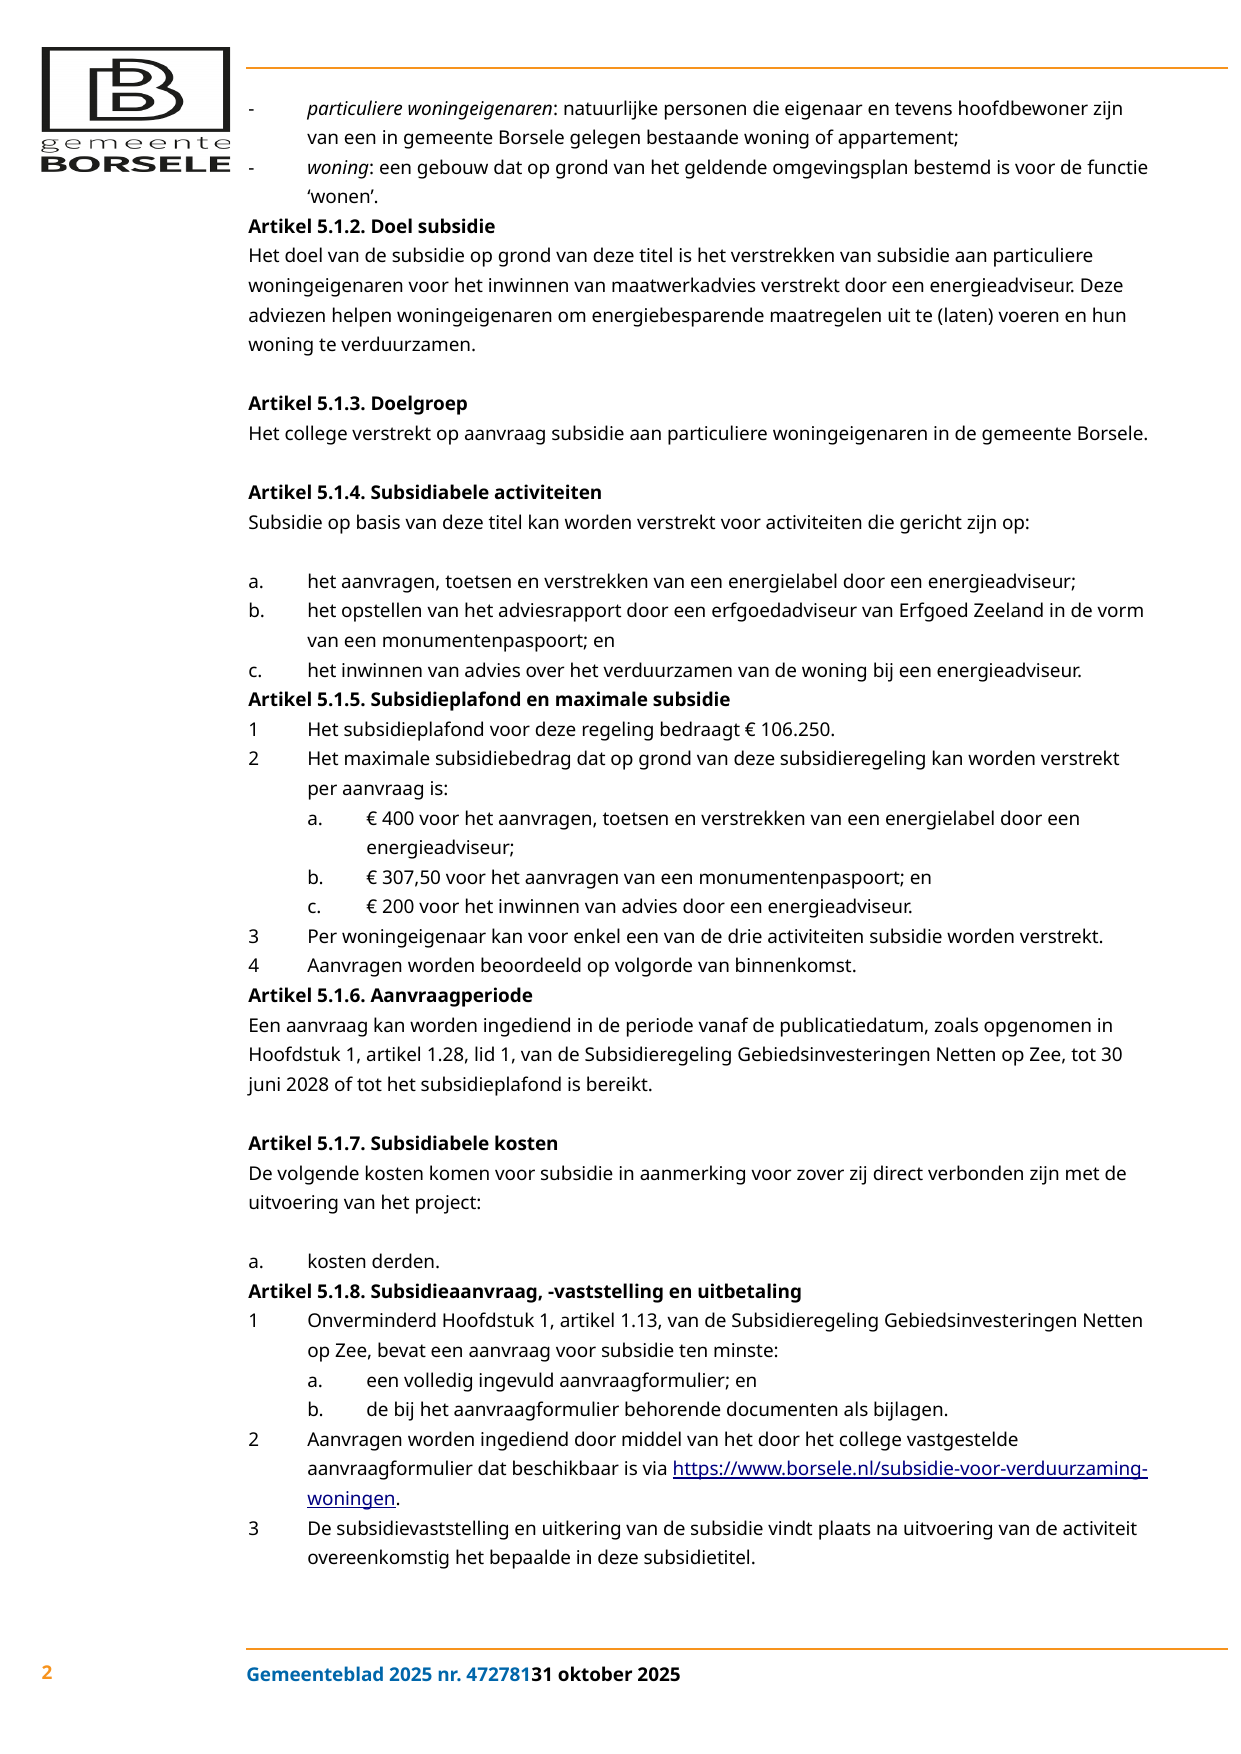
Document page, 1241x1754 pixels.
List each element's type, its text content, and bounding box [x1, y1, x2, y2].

list Per woningeigenaar kan voor enkel een van de drie activiteiten subsidie worden verstrekt. [248, 923, 1152, 949]
text De volgende kosten komen voor subsidie in aanmerking voor zover zij direct verbonden zijn met de uitvoering van het project: [248, 1160, 1152, 1215]
list € 400 voor het aanvragen, toetsen en verstrekken van een energielabel door een energieadviseur; [307, 805, 1152, 860]
text Artikel 5.1.5. Subsidieplafond en maximale subsidie [248, 686, 1152, 712]
list een volledig ingevuld aanvraagformulier; en [307, 1367, 1152, 1393]
text Artikel 5.1.7. Subsidiabele kosten [248, 1130, 1152, 1156]
list het inwinnen van advies over het verduurzamen van de woning bij een energieadviseur. [248, 657, 1152, 683]
text Het doel van de subsidie op grond van deze titel is het verstrekken van subsidie aan particuliere woningeigenaren voor het inwinnen van maatwerkadvies verstrekt door een energieadviseur. Deze adviezen helpen woningeigenaren om energiebesparende maatregelen uit te (laten) voeren en hun woning te verduurzamen. [248, 243, 1152, 357]
list het opstellen van het adviesrapport door een erfgoedadviseur van Erfgoed Zeeland in de vorm van een monumentenpaspoort; en [248, 598, 1152, 653]
list Onverminderd Hoofdstuk 1, artikel 1.13, van de Subsidieregeling Gebiedsinvesteringen Netten op Zee, bevat een aanvraag voor subsidie ten minste: [248, 1308, 1152, 1363]
list Het maximale subsidiebedrag dat op grond van deze subsidieregeling kan worden verstrekt per aanvraag is: [248, 746, 1152, 801]
list de bij het aanvraagformulier behorende documenten als bijlagen. [307, 1396, 1152, 1422]
picture [41, 47, 231, 172]
text Artikel 5.1.8. Subsidieaanvraag, -vaststelling en uitbetaling [248, 1278, 1152, 1304]
text Het college verstrekt op aanvraag subsidie aan particuliere woningeigenaren in de gemeente Borsele. [248, 420, 1152, 446]
list Het subsidieplafond voor deze regeling bedraagt € 106.250. [248, 716, 1152, 742]
text Artikel 5.1.6. Aanvraagperiode [248, 982, 1152, 1008]
list het aanvragen, toetsen en verstrekken van een energielabel door een energieadviseur; [248, 568, 1152, 594]
list woning: een gebouw dat op grond van het geldende omgevingsplan bestemd is voor de functie ‘wonen’. [248, 154, 1152, 209]
list particuliere woningeigenaren: natuurlijke personen die eigenaar en tevens hoofdbewoner zijn van een in gemeente Borsele gelegen bestaande woning of appartement; [248, 95, 1152, 150]
list € 200 voor het inwinnen van advies door een energieadviseur. [307, 893, 1152, 919]
text Artikel 5.1.3. Doelgroep [248, 391, 1152, 416]
list De subsidievaststelling en uitkering van de subsidie vindt plaats na uitvoering van de activiteit overeenkomstig het bepaalde in deze subsidietitel. [248, 1515, 1152, 1570]
list kosten derden. [248, 1248, 1152, 1274]
list € 307,50 voor het aanvragen van een monumentenpaspoort; en [307, 864, 1152, 890]
list Aanvragen worden ingediend door middel van het door het college vastgestelde aanvraagformulier dat beschikbaar is via https://www.borsele.nl/subsidie-voor-verduurzaming-woningen. [248, 1426, 1152, 1511]
text Een aanvraag kan worden ingediend in de periode vanaf de publicatiedatum, zoals opgenomen in Hoofdstuk 1, artikel 1.28, lid 1, van de Subsidieregeling Gebiedsinvesteringen Netten op Zee, tot 30 juni 2028 of tot het subsidieplafond is bereikt. [248, 1012, 1152, 1097]
text Subsidie op basis van deze titel kan worden verstrekt voor activiteiten die gericht zijn op: [248, 509, 1152, 535]
text Artikel 5.1.4. Subsidiabele activiteiten [248, 479, 1152, 505]
text Artikel 5.1.2. Doel subsidie [248, 213, 1152, 239]
list Aanvragen worden beoordeeld op volgorde van binnenkomst. [248, 953, 1152, 978]
